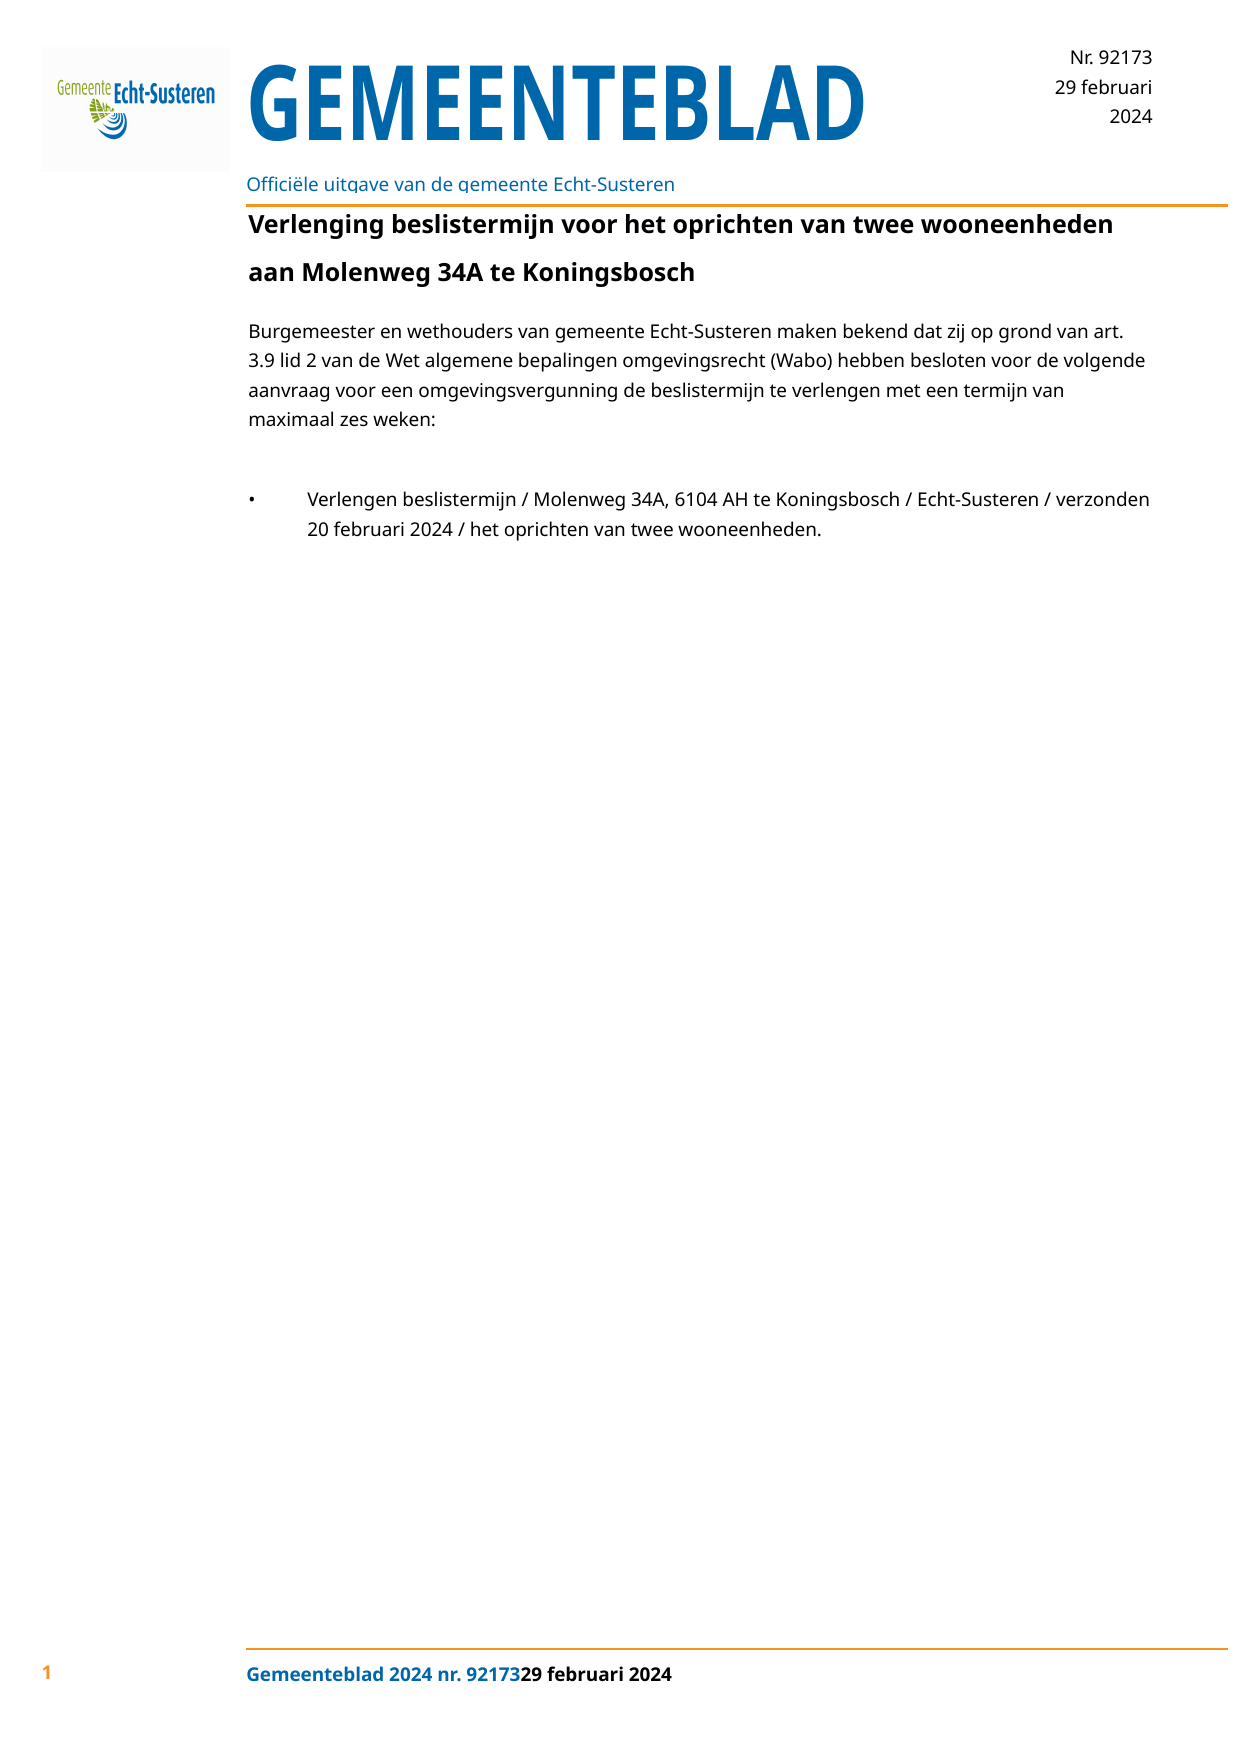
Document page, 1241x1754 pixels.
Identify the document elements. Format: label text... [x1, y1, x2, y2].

text Verlenging beslistermijn voor het oprichten van twee wooneenheden aan Molenweg 34A te Koningsbosch [248, 207, 1152, 288]
picture [41, 47, 231, 172]
list Verlengen beslistermijn / Molenweg 34A, 6104 AH te Koningsbosch / Echt-Susteren / verzonden 20 februari 2024 / het oprichten van twee wooneenheden. [248, 487, 1152, 542]
text Burgemeester en wethouders van gemeente Echt-Susteren maken bekend dat zij op grond van art. 3.9 lid 2 van de Wet algemene bepalingen omgevingsrecht (Wabo) hebben besloten voor de volgende aanvraag voor een omgevingsvergunning de beslistermijn te verlengen met een termijn van maximaal zes weken: [248, 318, 1152, 432]
